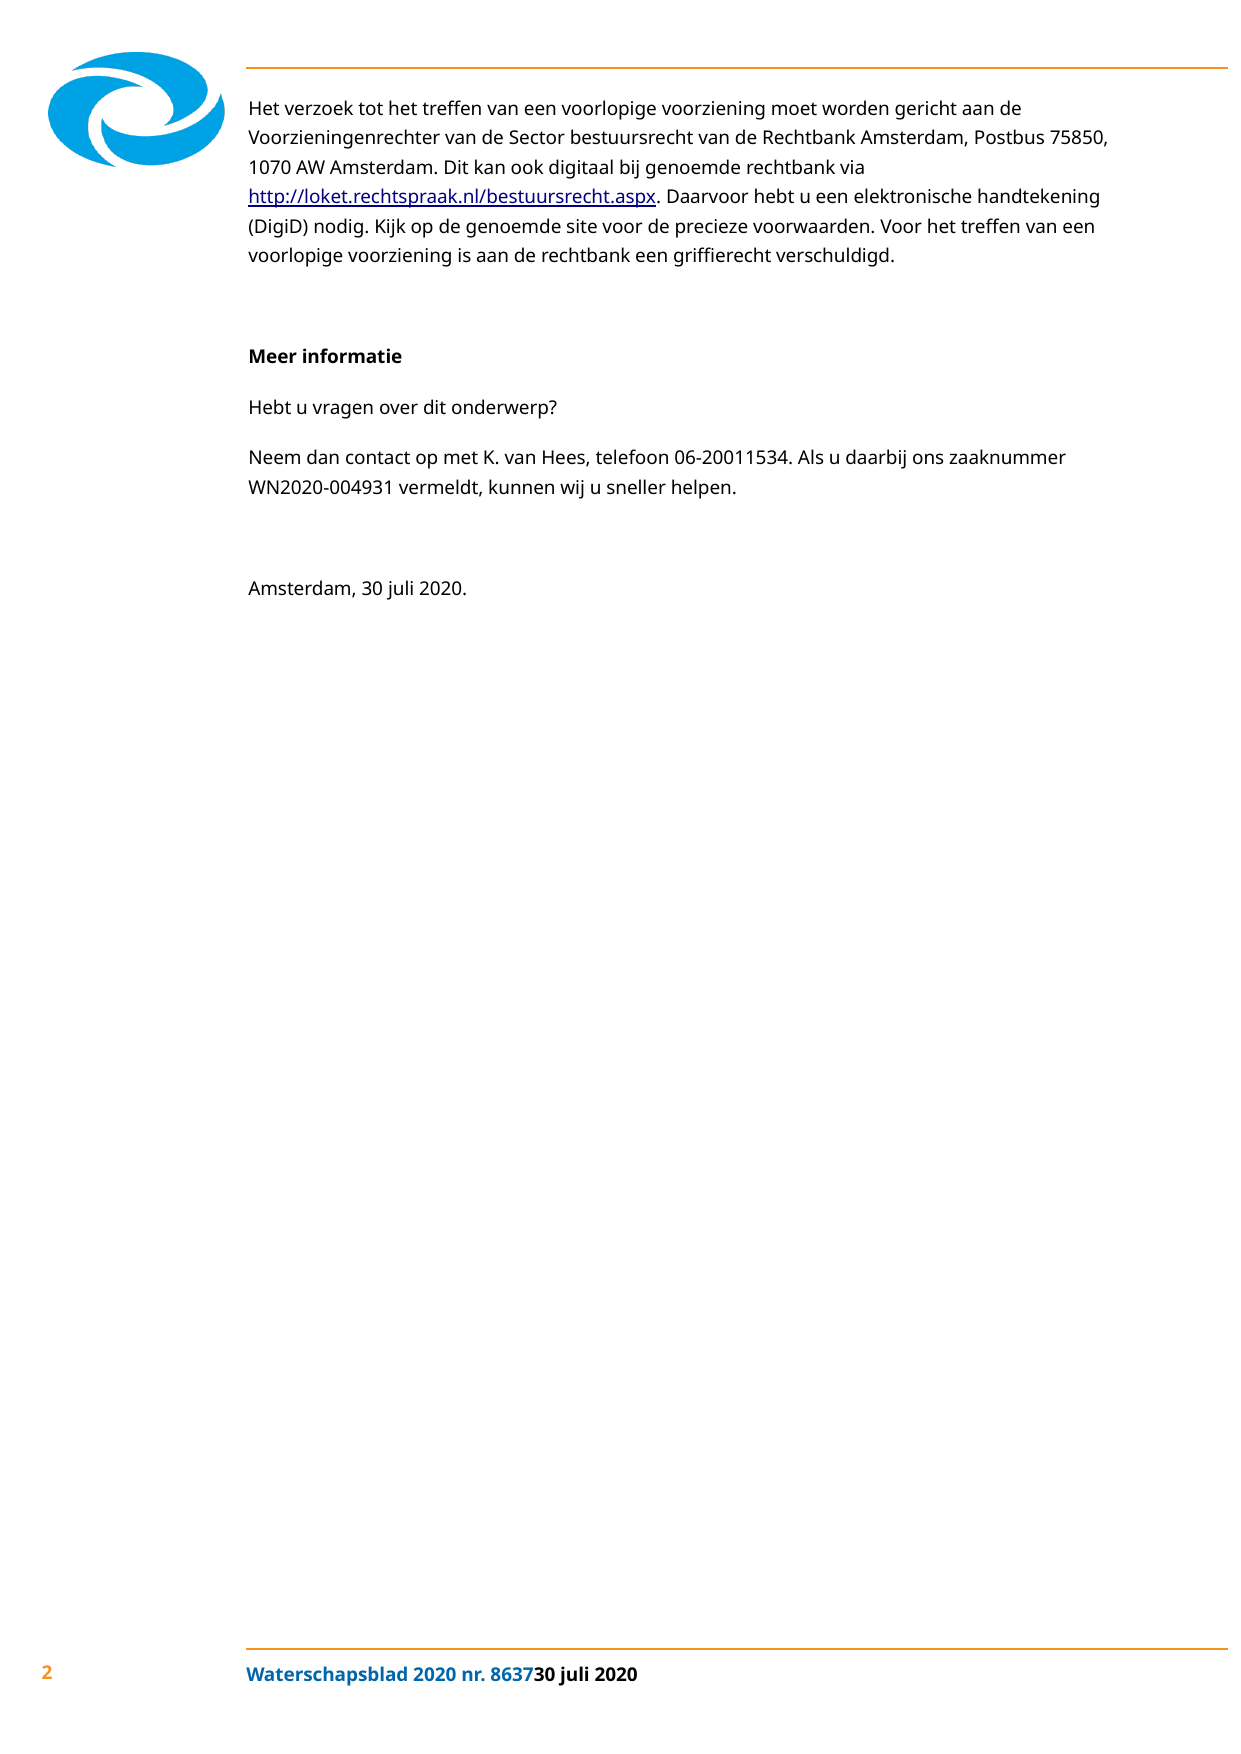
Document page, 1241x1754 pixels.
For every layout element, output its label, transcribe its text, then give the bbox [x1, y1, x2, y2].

picture [41, 47, 231, 172]
text Het verzoek tot het treffen van een voorlopige voorziening moet worden gericht aan de Voorzieningenrechter van de Sector bestuursrecht van de Rechtbank Amsterdam, Postbus 75850, 1070 AW Amsterdam. Dit kan ook digitaal bij genoemde rechtbank via http://loket.rechtspraak.nl/bestuursrecht.aspx. Daarvoor hebt u een elektronische handtekening (DigiD) nodig. Kijk op de genoemde site voor de precieze voorwaarden. Voor het treffen van een voorlopige voorziening is aan de rechtbank een griffierecht verschuldigd. [248, 95, 1152, 268]
text Neem dan contact op met K. van Hees, telefoon 06-20011534. Als u daarbij ons zaaknummer WN2020-004931 vermeldt, kunnen wij u sneller helpen. [248, 444, 1152, 500]
text Hebt u vragen over dit onderwerp? [248, 394, 1152, 420]
text Meer informatie [248, 343, 1152, 369]
text Amsterdam, 30 juli 2020. [248, 575, 1152, 601]
